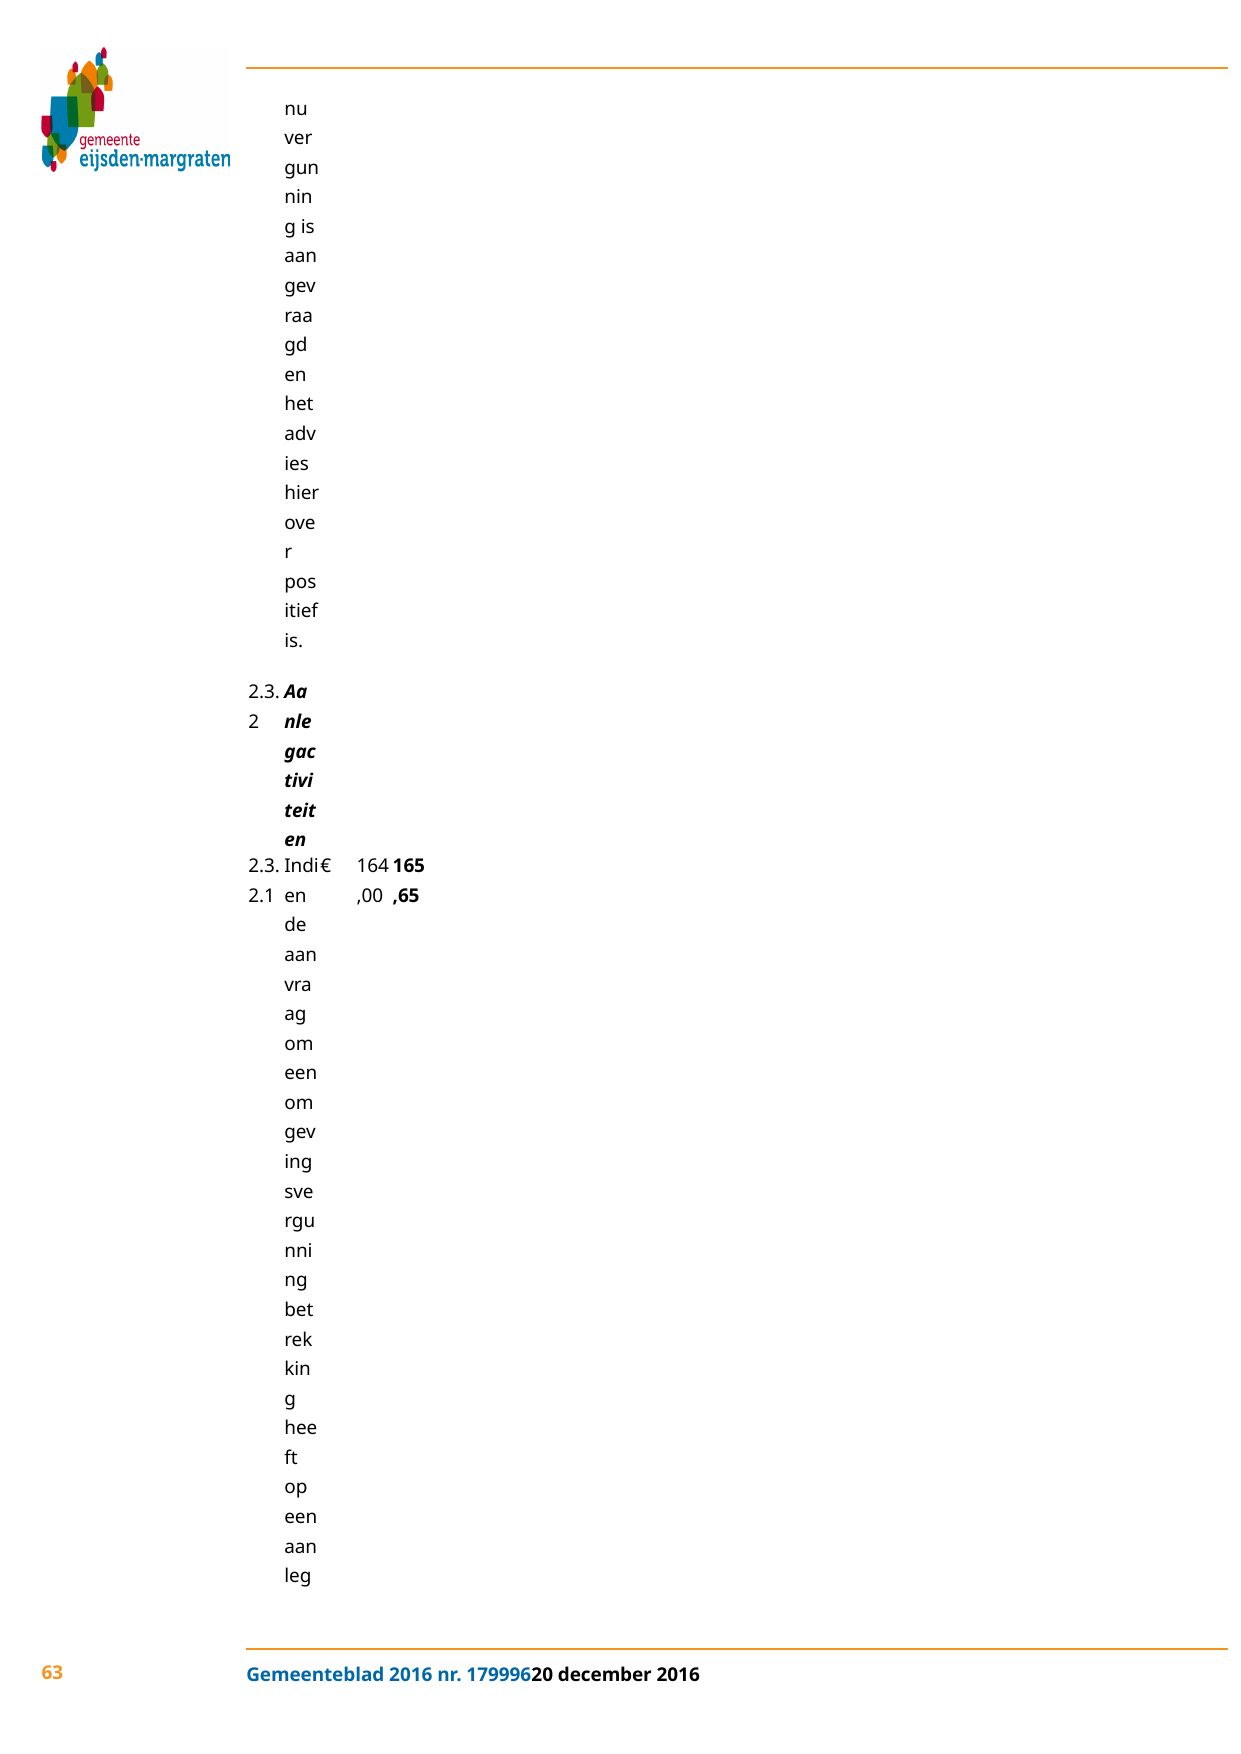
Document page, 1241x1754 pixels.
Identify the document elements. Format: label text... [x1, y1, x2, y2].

table_cell 2.3.2 [248, 679, 284, 852]
table_cell [356, 653, 392, 679]
table_cell [393, 95, 429, 653]
table_cell [393, 653, 429, 679]
table_cell Aanlegactiviteiten [284, 679, 320, 852]
table_cell [320, 679, 356, 852]
table_cell 164,00 [356, 853, 392, 1588]
table_cell 2.3.2.1 [248, 853, 284, 1588]
table_cell [248, 653, 284, 679]
table_cell [320, 653, 356, 679]
table_cell 165,65 [393, 853, 429, 1588]
picture [41, 47, 231, 172]
table_cell [248, 95, 284, 653]
table_cell [356, 95, 392, 653]
table_cell [356, 679, 392, 852]
table_cell [393, 679, 429, 852]
table_cell [320, 95, 356, 653]
table_cell nu vergunning is aangevraagd en het advies hierover positief is. [284, 95, 320, 653]
table_cell Indien de aanvraag om een omgevingsvergunning betrekking heeft op een aanleg [284, 853, 320, 1588]
table_cell € [320, 853, 356, 1588]
table_cell [284, 653, 320, 679]
